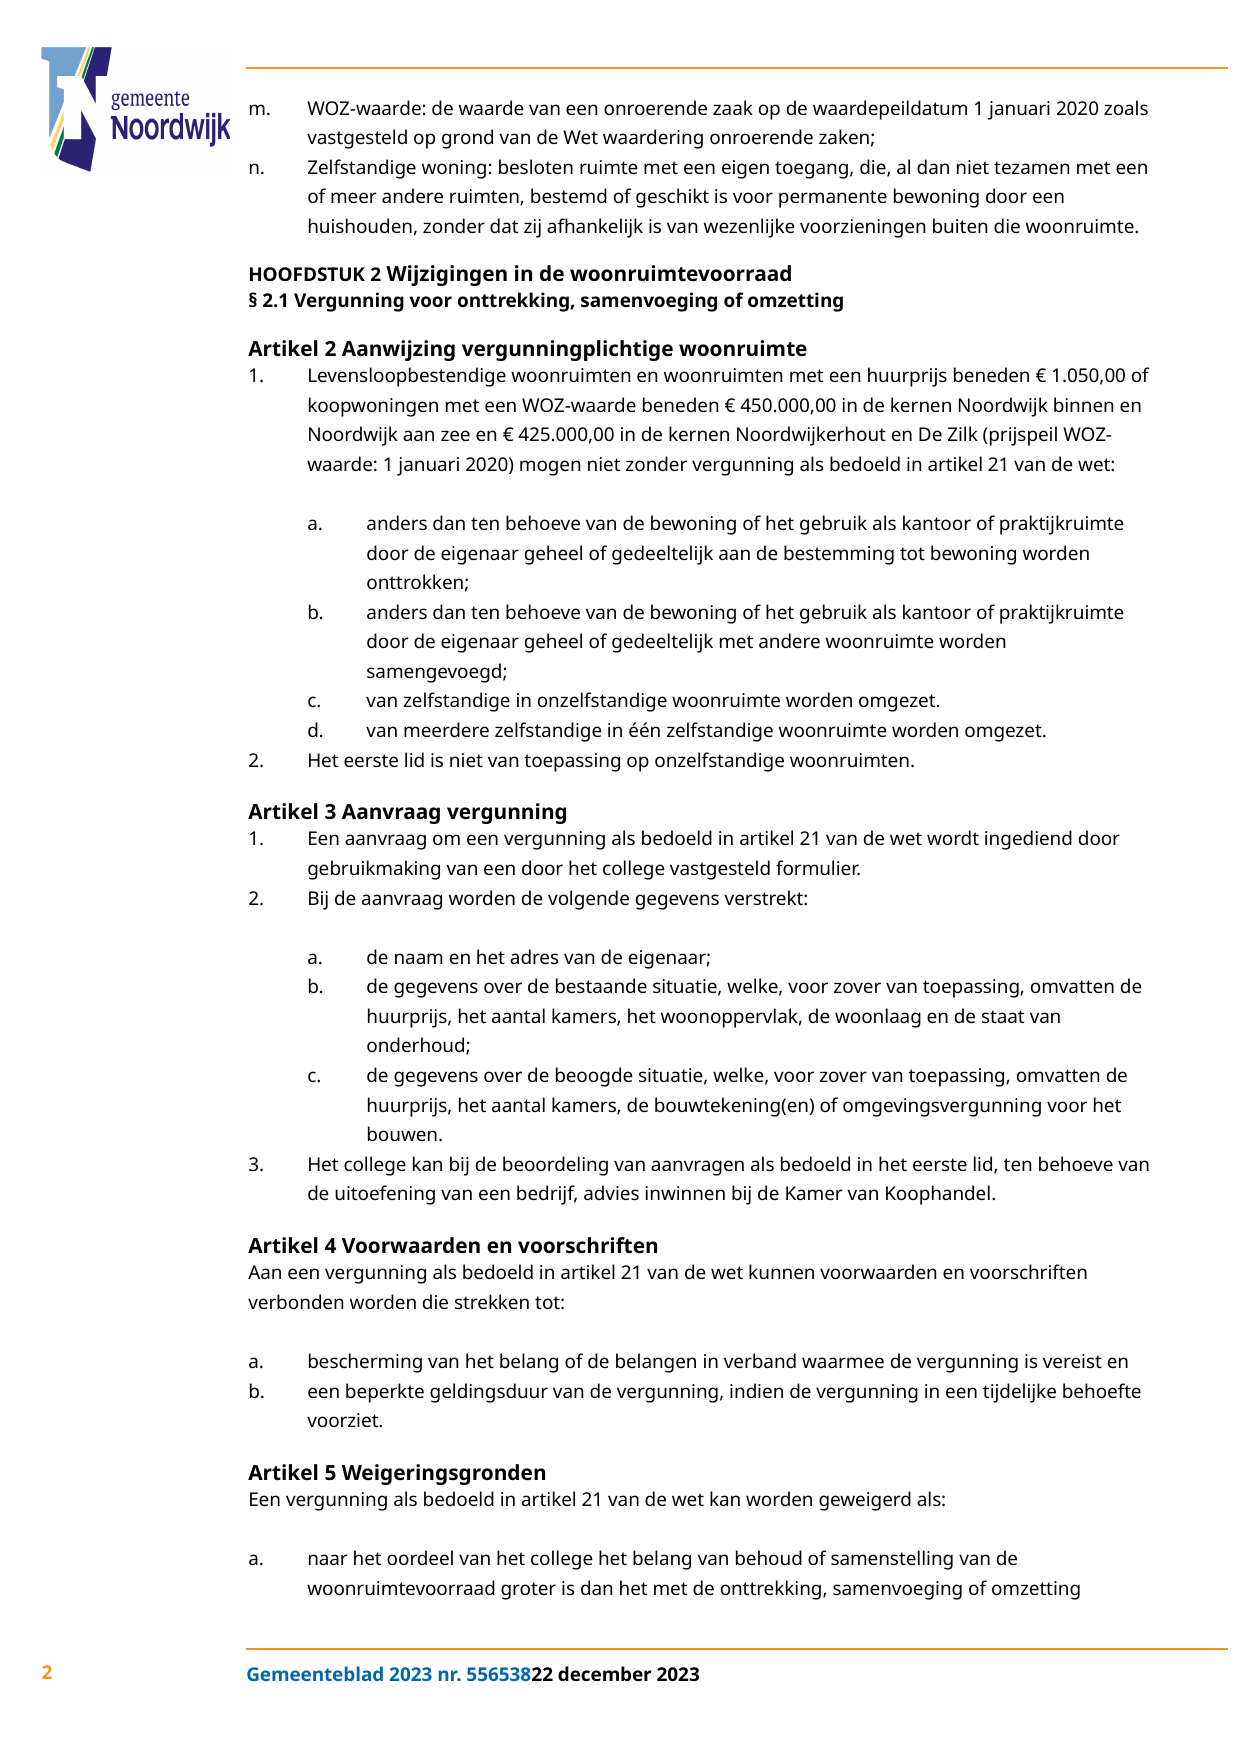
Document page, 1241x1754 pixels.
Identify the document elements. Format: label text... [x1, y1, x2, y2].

text HOOFDSTUK 2 Wijzigingen in de woonruimtevoorraad [248, 259, 1152, 287]
list de naam en het adres van de eigenaar; [307, 944, 1152, 970]
list een beperkte geldingsduur van de vergunning, indien de vergunning in een tijdelijke behoefte voorziet. [248, 1378, 1152, 1433]
list anders dan ten behoeve van de bewoning of het gebruik als kantoor of praktijkruimte door de eigenaar geheel of gedeeltelijk met andere woonruimte worden samengevoegd; [307, 599, 1152, 684]
list WOZ-waarde: de waarde van een onroerende zaak op de waardepeildatum 1 januari 2020 zoals vastgesteld op grond van de Wet waardering onroerende zaken; [248, 95, 1152, 150]
text Aan een vergunning als bedoeld in artikel 21 van de wet kunnen voorwaarden en voorschriften verbonden worden die strekken tot: [248, 1259, 1152, 1315]
list van zelfstandige in onzelfstandige woonruimte worden omgezet. [307, 688, 1152, 713]
list Bij de aanvraag worden de volgende gegevens verstrekt: [248, 885, 1152, 911]
list anders dan ten behoeve van de bewoning of het gebruik als kantoor of praktijkruimte door de eigenaar geheel of gedeeltelijk aan de bestemming tot bewoning worden onttrokken; [307, 510, 1152, 595]
list Het college kan bij de beoordeling van aanvragen als bedoeld in het eerste lid, ten behoeve van de uitoefening van een bedrijf, advies inwinnen bij de Kamer van Koophandel. [248, 1151, 1152, 1206]
list de gegevens over de bestaande situatie, welke, voor zover van toepassing, omvatten de huurprijs, het aantal kamers, het woonoppervlak, de woonlaag en de staat van onderhoud; [307, 973, 1152, 1058]
text Artikel 5 Weigeringsgronden [248, 1458, 1152, 1486]
list Het eerste lid is niet van toepassing op onzelfstandige woonruimten. [248, 747, 1152, 772]
list Levensloopbestendige woonruimten en woonruimten met een huurprijs beneden € 1.050,00 of koopwoningen met een WOZ-waarde beneden € 450.000,00 in de kernen Noordwijk binnen en Noordwijk aan zee en € 425.000,00 in de kernen Noordwijkerhout en De Zilk (prijspeil WOZ-waarde: 1 januari 2020) mogen niet zonder vergunning als bedoeld in artikel 21 van de wet: [248, 362, 1152, 477]
list bescherming van het belang of de belangen in verband waarmee de vergunning is vereist en [248, 1348, 1152, 1374]
list Een aanvraag om een vergunning als bedoeld in artikel 21 van de wet wordt ingediend door gebruikmaking van een door het college vastgesteld formulier. [248, 826, 1152, 881]
picture [41, 47, 231, 172]
text Artikel 4 Voorwaarden en voorschriften [248, 1231, 1152, 1259]
text § 2.1 Vergunning voor onttrekking, samenvoeging of omzetting [248, 287, 1152, 313]
text Een vergunning als bedoeld in artikel 21 van de wet kan worden geweigerd als: [248, 1486, 1152, 1512]
list van meerdere zelfstandige in één zelfstandige woonruimte worden omgezet. [307, 717, 1152, 743]
list Zelfstandige woning: besloten ruimte met een eigen toegang, die, al dan niet tezamen met een of meer andere ruimten, bestemd of geschikt is voor permanente bewoning door een huishouden, zonder dat zij afhankelijk is van wezenlijke voorzieningen buiten die woonruimte. [248, 154, 1152, 239]
text Artikel 3 Aanvraag vergunning [248, 797, 1152, 826]
list naar het oordeel van het college het belang van behoud of samenstelling van de woonruimtevoorraad groter is dan het met de onttrekking, samenvoeging of omzetting [248, 1545, 1152, 1601]
text Artikel 2 Aanwijzing vergunningplichtige woonruimte [248, 334, 1152, 362]
list de gegevens over de beoogde situatie, welke, voor zover van toepassing, omvatten de huurprijs, het aantal kamers, de bouwtekening(en) of omgevingsvergunning voor het bouwen. [307, 1062, 1152, 1147]
